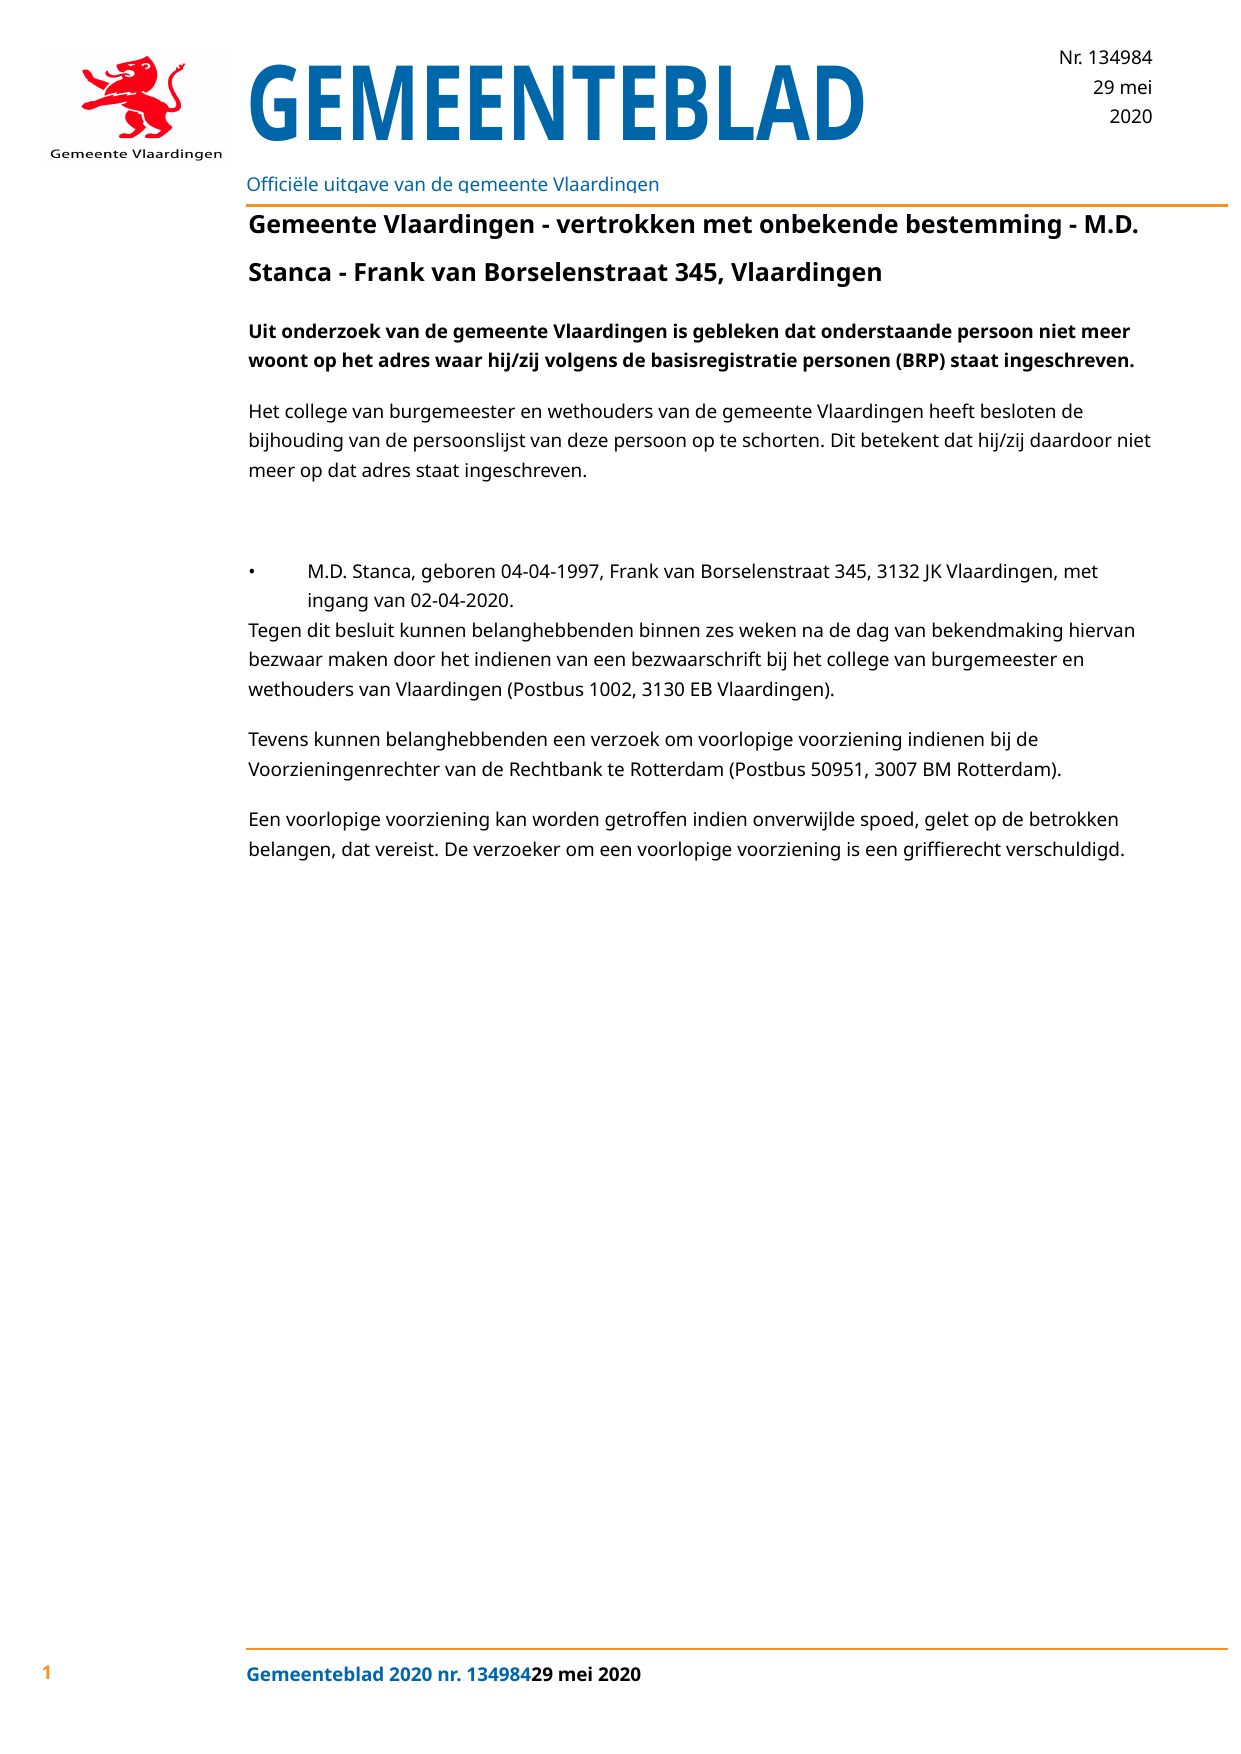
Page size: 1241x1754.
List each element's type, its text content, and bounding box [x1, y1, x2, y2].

text Tevens kunnen belanghebbenden een verzoek om voorlopige voorziening indienen bij de Voorzieningenrechter van de Rechtbank te Rotterdam (Postbus 50951, 3007 BM Rotterdam). [248, 727, 1152, 782]
list M.D. Stanca, geboren 04-04-1997, Frank van Borselenstraat 345, 3132 JK Vlaardingen, met ingang van 02-04-2020. [248, 558, 1152, 613]
picture [41, 47, 231, 172]
text Het college van burgemeester en wethouders van de gemeente Vlaardingen heeft besloten de bijhouding van de persoonslijst van deze persoon op te schorten. Dit betekent dat hij/zij daardoor niet meer op dat adres staat ingeschreven. [248, 398, 1152, 483]
text Gemeente Vlaardingen - vertrokken met onbekende bestemming - M.D. Stanca - Frank van Borselenstraat 345, Vlaardingen [248, 207, 1152, 288]
text Uit onderzoek van de gemeente Vlaardingen is gebleken dat onderstaande persoon niet meer woont op het adres waar hij/zij volgens de basisregistratie personen (BRP) staat ingeschreven. [248, 318, 1152, 373]
text Een voorlopige voorziening kan worden getroffen indien onverwijlde spoed, gelet op de betrokken belangen, dat vereist. De verzoeker om een voorlopige voorziening is een griffierecht verschuldigd. [248, 807, 1152, 862]
text Tegen dit besluit kunnen belanghebbenden binnen zes weken na de dag van bekendmaking hiervan bezwaar maken door het indienen van een bezwaarschrift bij het college van burgemeester en wethouders van Vlaardingen (Postbus 1002, 3130 EB Vlaardingen). [248, 617, 1152, 702]
